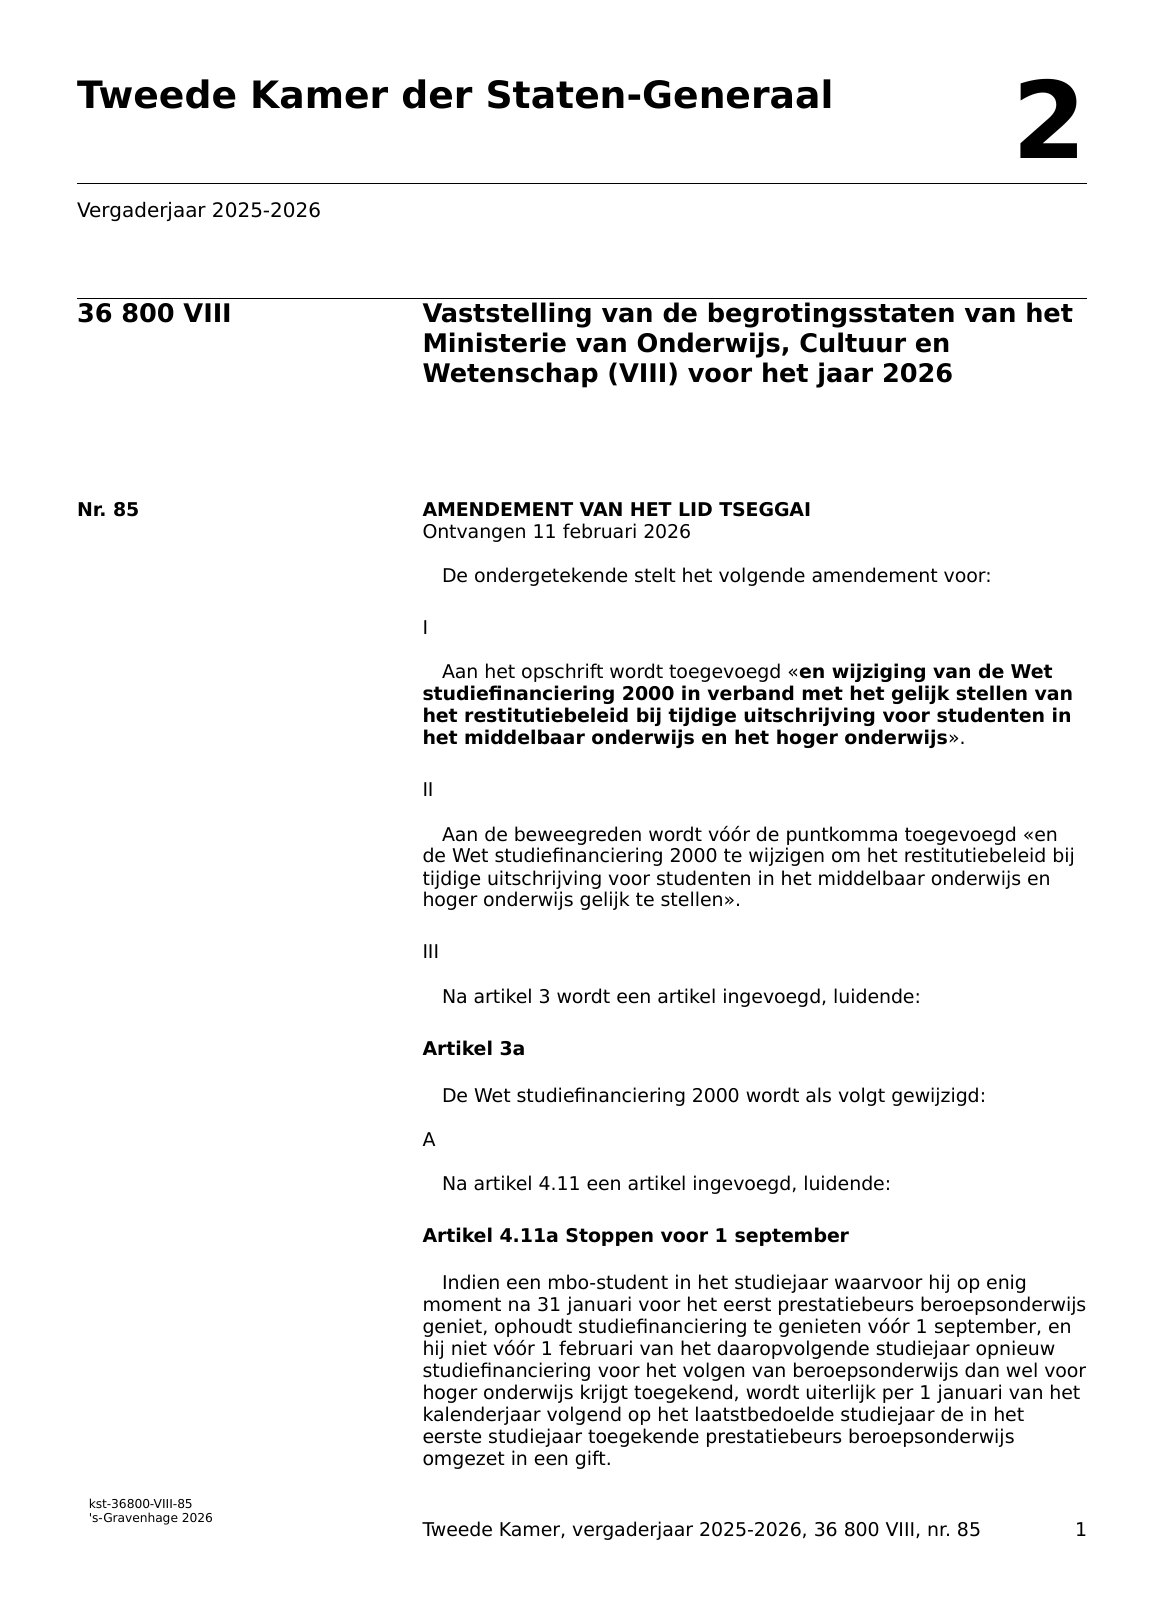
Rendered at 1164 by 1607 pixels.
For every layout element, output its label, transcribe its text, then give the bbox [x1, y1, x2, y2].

subtitle II [422, 779, 1087, 801]
subtitle I [422, 617, 1087, 639]
subtitle 36 800 VIII Vaststelling van de begrotingsstaten van het Ministerie van Onderwijs, Cultuur en Wetenschap (VIII) voor het jaar 2026 [77, 299, 1087, 388]
text kst-36800-VIII-85 [88, 1497, 323, 1511]
text A [422, 1129, 1087, 1151]
text Indien een mbo-student in het studiejaar waarvoor hij op enig moment na 31 januari voor het eerst prestatiebeurs beroepsonderwijs geniet, ophoudt studiefinanciering te genieten vóór 1 september, en hij niet vóór 1 februari van het daaropvolgende studiejaar opnieuw studiefinanciering voor het volgen van beroepsonderwijs dan wel voor hoger onderwijs krijgt toegekend, wordt uiterlijk per 1 januari van het kalenderjaar volgend op het laatstbedoelde studiejaar de in het eerste studiejaar toegekende prestatiebeurs beroepsonderwijs omgezet in een gift. [422, 1272, 1087, 1469]
text De ondergetekende stelt het volgende amendement voor: [422, 565, 1087, 587]
table_header 2 [886, 59, 1087, 183]
subtitle Artikel 3a [422, 1037, 1087, 1059]
table_cell Vergaderjaar 2025-2026 [77, 184, 1087, 298]
text Ontvangen 11 februari 2026 [422, 521, 1087, 543]
subtitle III [422, 941, 1087, 963]
text De Wet studiefinanciering 2000 wordt als volgt gewijzigd: [422, 1084, 1087, 1106]
subtitle Nr. 85 AMENDEMENT VAN HET LID TSEGGAI [77, 499, 1087, 521]
table_header Tweede Kamer der Staten-Generaal [77, 59, 886, 183]
text Aan de beweegreden wordt vóór de puntkomma toegevoegd «en de Wet studiefinanciering 2000 te wijzigen om het restitutiebeleid bij tijdige uitschrijving voor studenten in het middelbaar onderwijs en hoger onderwijs gelijk te stellen». [422, 823, 1087, 911]
text Na artikel 4.11 een artikel ingevoegd, luidende: [422, 1173, 1087, 1195]
text Aan het opschrift wordt toegevoegd «en wijziging van de Wet studiefinanciering 2000 in verband met het gelijk stellen van het restitutiebeleid bij tijdige uitschrijving voor studenten in het middelbaar onderwijs en het hoger onderwijs». [422, 661, 1087, 749]
subtitle Artikel 4.11a Stoppen voor 1 september [422, 1225, 1087, 1247]
text 's-Gravenhage 2026 [88, 1511, 323, 1525]
text Na artikel 3 wordt een artikel ingevoegd, luidende: [422, 986, 1087, 1007]
